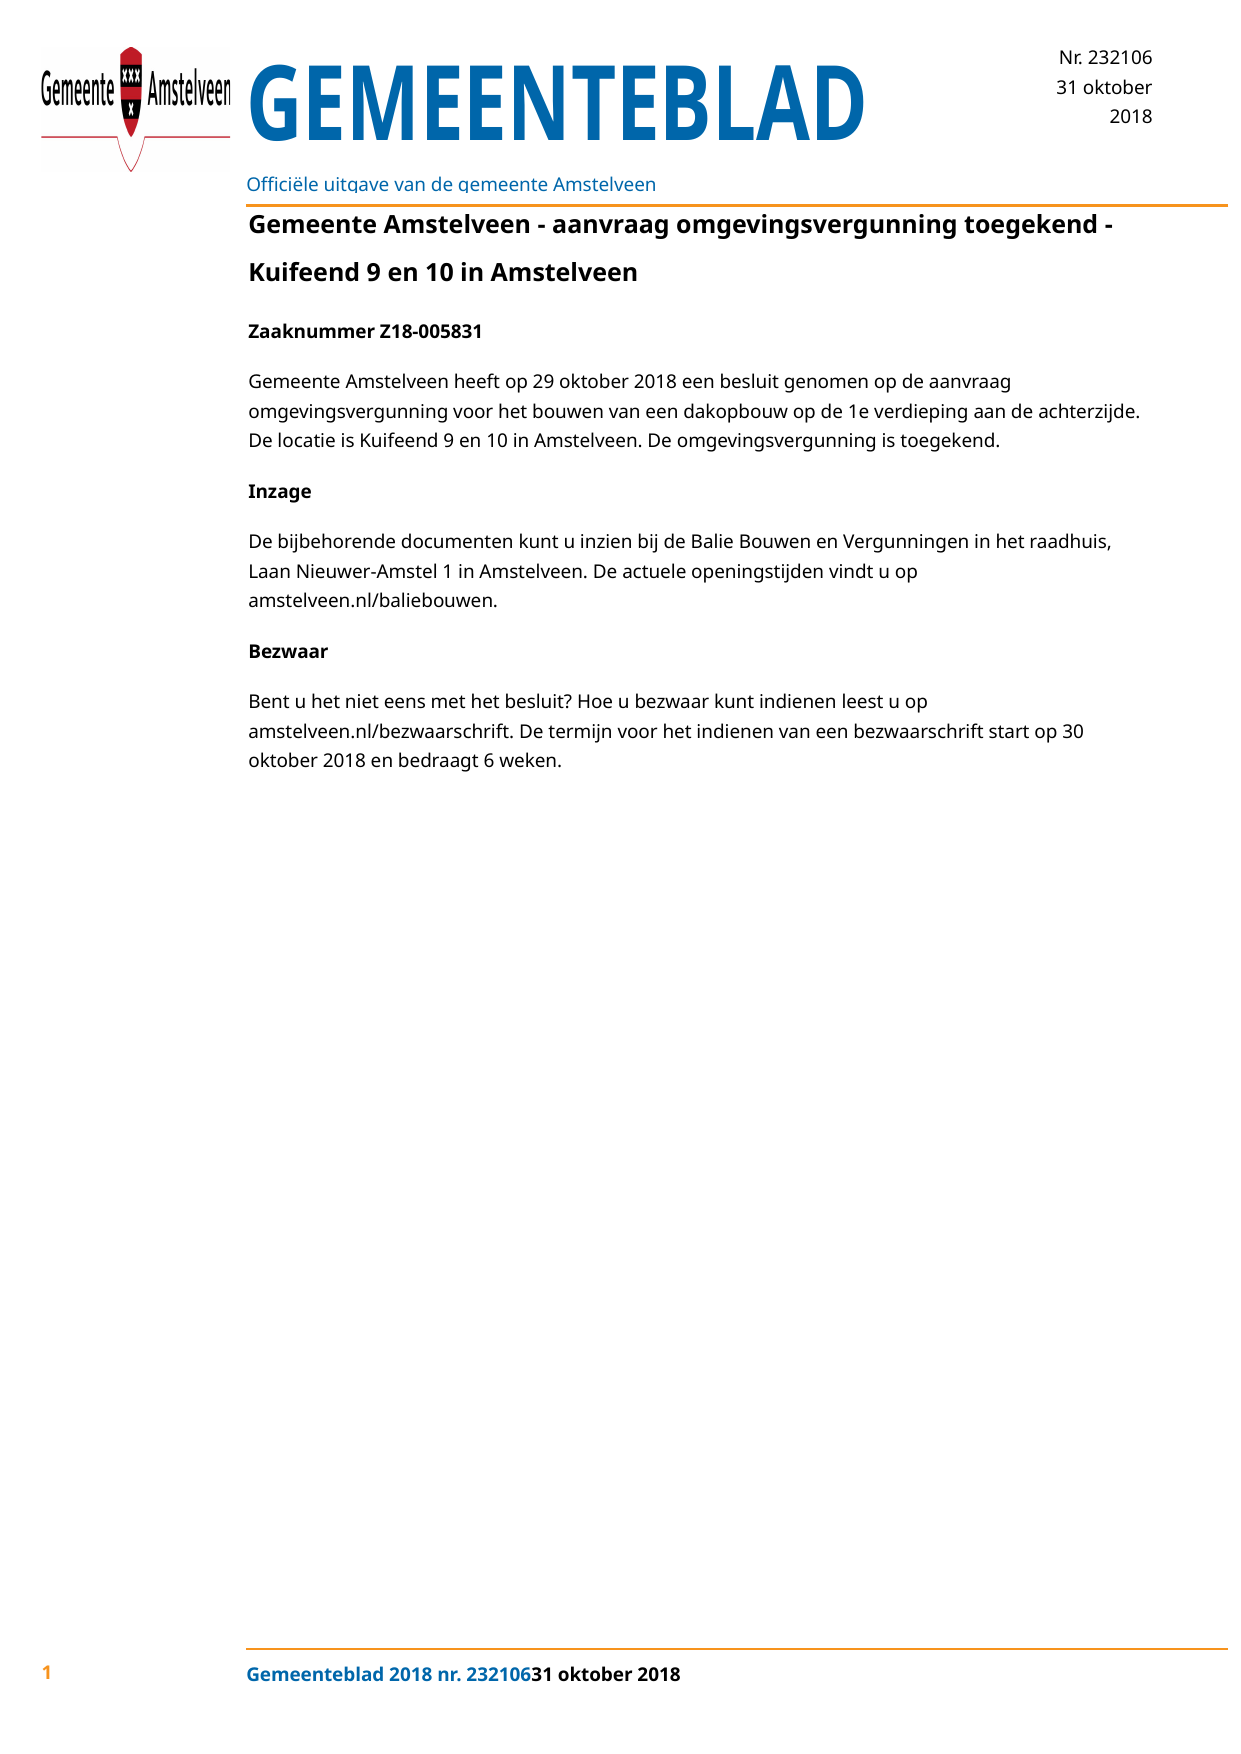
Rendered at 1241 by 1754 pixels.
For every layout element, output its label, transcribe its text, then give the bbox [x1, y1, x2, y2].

text Bent u het niet eens met het besluit? Hoe u bezwaar kunt indienen leest u op amstelveen.nl/bezwaarschrift. De termijn voor het indienen van een bezwaarschrift start op 30 oktober 2018 en bedraagt 6 weken. [248, 688, 1152, 773]
text De bijbehorende documenten kunt u inzien bij de Balie Bouwen en Vergunningen in het raadhuis, Laan Nieuwer-Amstel 1 in Amstelveen. De actuele openingstijden vindt u op amstelveen.nl/baliebouwen. [248, 528, 1152, 613]
text Gemeente Amstelveen - aanvraag omgevingsvergunning toegekend - Kuifeend 9 en 10 in Amstelveen [248, 207, 1152, 288]
text Gemeente Amstelveen heeft op 29 oktober 2018 een besluit genomen op de aanvraag omgevingsvergunning voor het bouwen van een dakopbouw op de 1e verdieping aan de achterzijde. De locatie is Kuifeend 9 en 10 in Amstelveen. De omgevingsvergunning is toegekend. [248, 368, 1152, 453]
text Zaaknummer Z18-005831 [248, 318, 1152, 344]
text Bezwaar [248, 638, 1152, 664]
text Inzage [248, 478, 1152, 504]
picture [41, 47, 231, 172]
